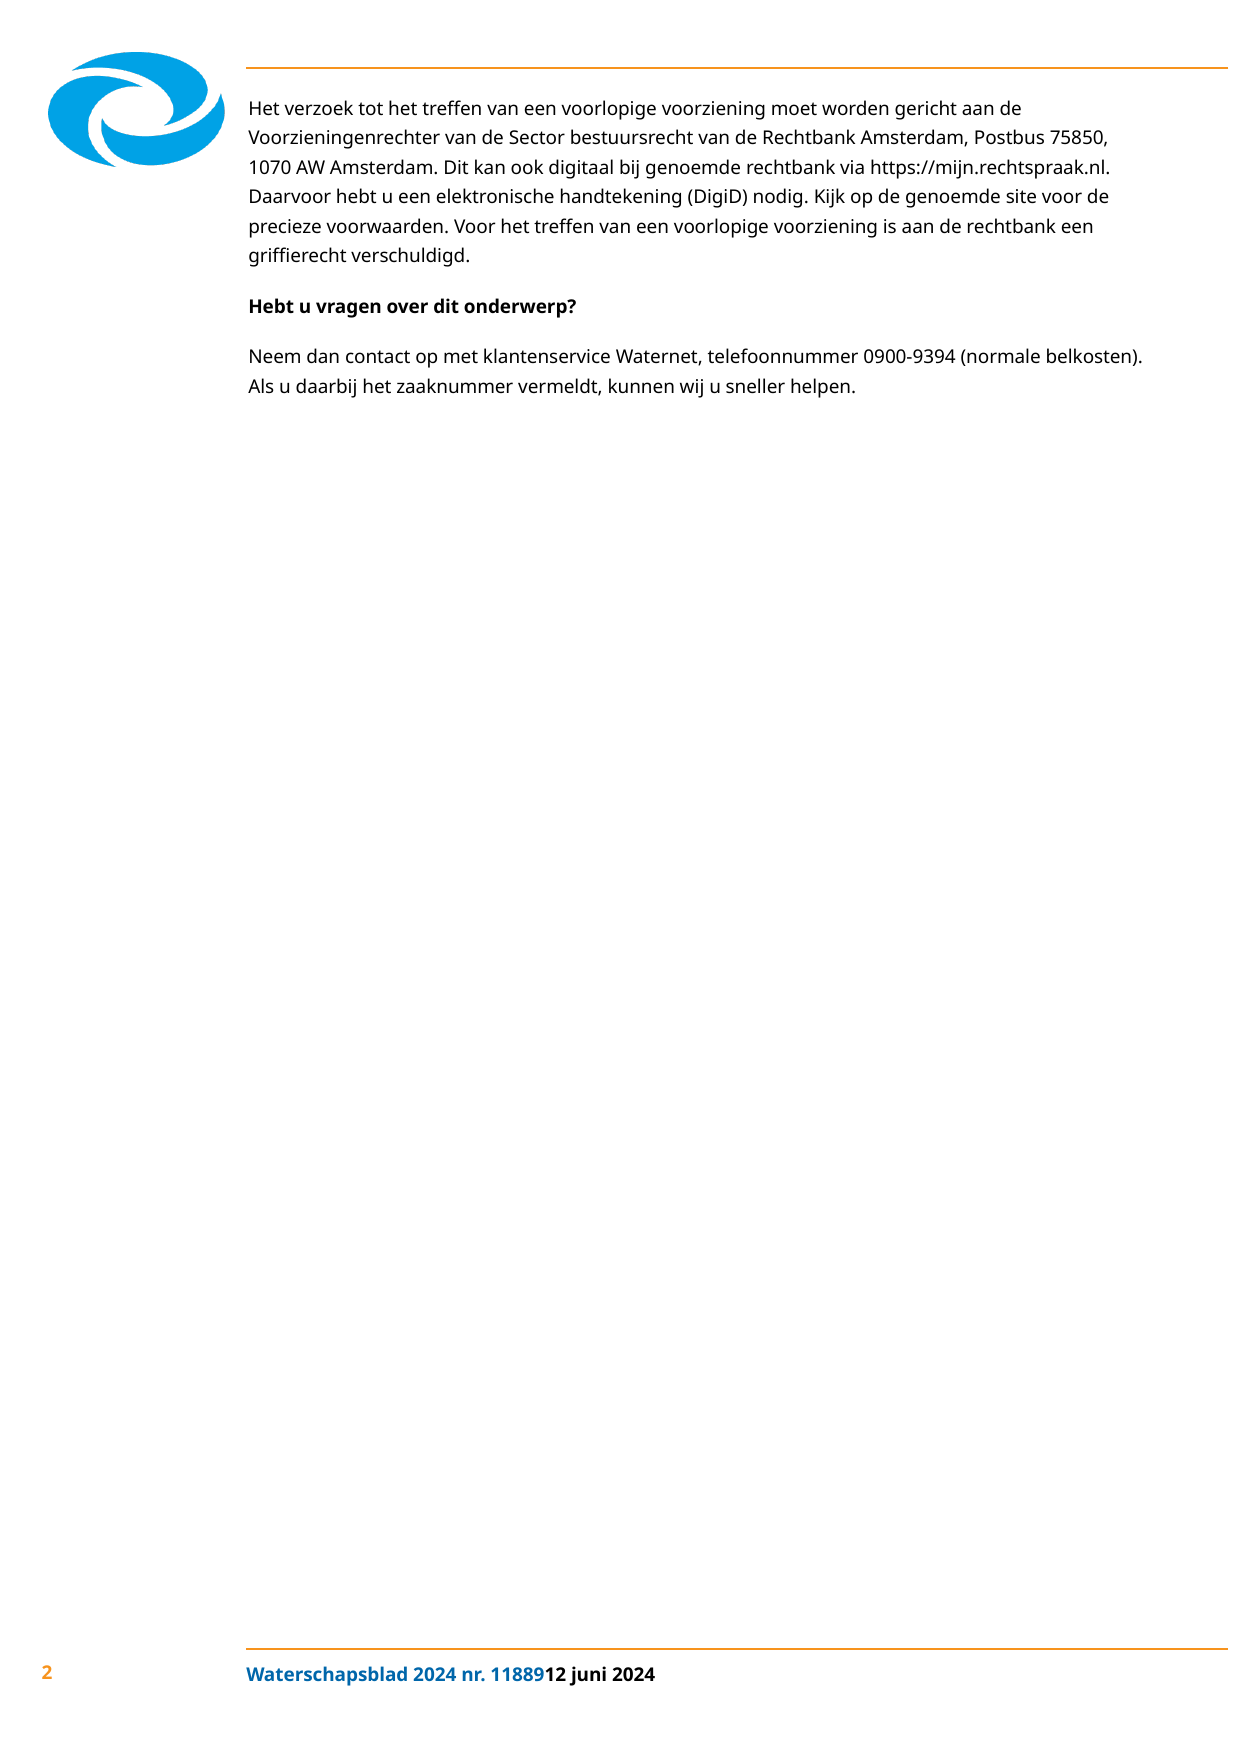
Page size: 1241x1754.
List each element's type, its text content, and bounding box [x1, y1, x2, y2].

picture [41, 47, 231, 172]
text Neem dan contact op met klantenservice Waternet, telefoonnummer 0900-9394 (normale belkosten). Als u daarbij het zaaknummer vermeldt, kunnen wij u sneller helpen. [248, 343, 1152, 399]
text Hebt u vragen over dit onderwerp? [248, 293, 1152, 319]
text Het verzoek tot het treffen van een voorlopige voorziening moet worden gericht aan de Voorzieningenrechter van de Sector bestuursrecht van de Rechtbank Amsterdam, Postbus 75850, 1070 AW Amsterdam. Dit kan ook digitaal bij genoemde rechtbank via https://mijn.rechtspraak.nl. Daarvoor hebt u een elektronische handtekening (DigiD) nodig. Kijk op de genoemde site voor de precieze voorwaarden. Voor het treffen van een voorlopige voorziening is aan de rechtbank een griffierecht verschuldigd. [248, 95, 1152, 268]
